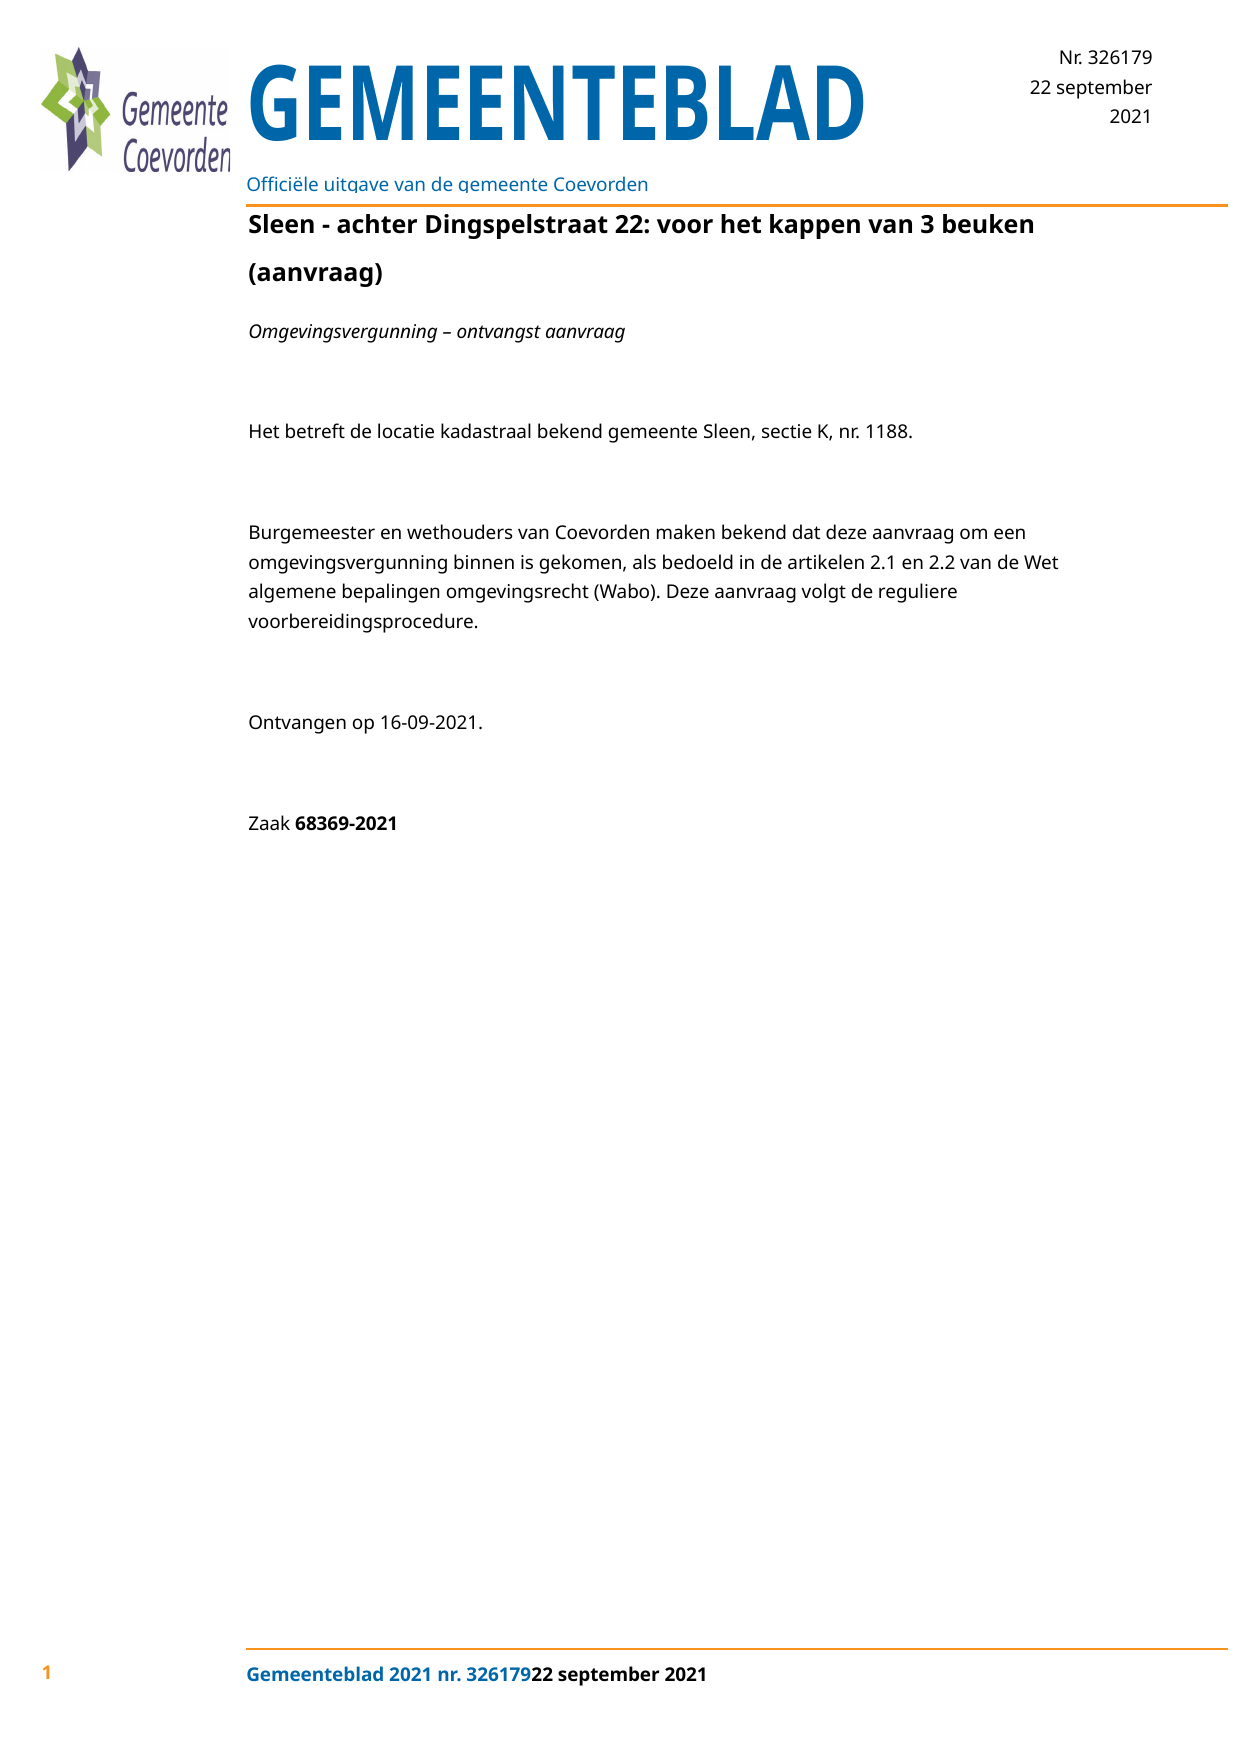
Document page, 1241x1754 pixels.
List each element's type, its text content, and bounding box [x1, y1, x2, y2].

text Omgevingsvergunning – ontvangst aanvraag [248, 318, 1152, 344]
text Sleen - achter Dingspelstraat 22: voor het kappen van 3 beuken (aanvraag) [248, 207, 1152, 288]
text Ontvangen op 16-09-2021. [248, 709, 1152, 735]
picture [41, 47, 231, 172]
text Burgemeester en wethouders van Coevorden maken bekend dat deze aanvraag om een omgevingsvergunning binnen is gekomen, als bedoeld in de artikelen 2.1 en 2.2 van de Wet algemene bepalingen omgevingsrecht (Wabo). Deze aanvraag volgt de reguliere voorbereidingsprocedure. [248, 519, 1152, 634]
text Zaak 68369-2021 [248, 810, 1152, 836]
text Het betreft de locatie kadastraal bekend gemeente Sleen, sectie K, nr. 1188. [248, 419, 1152, 444]
